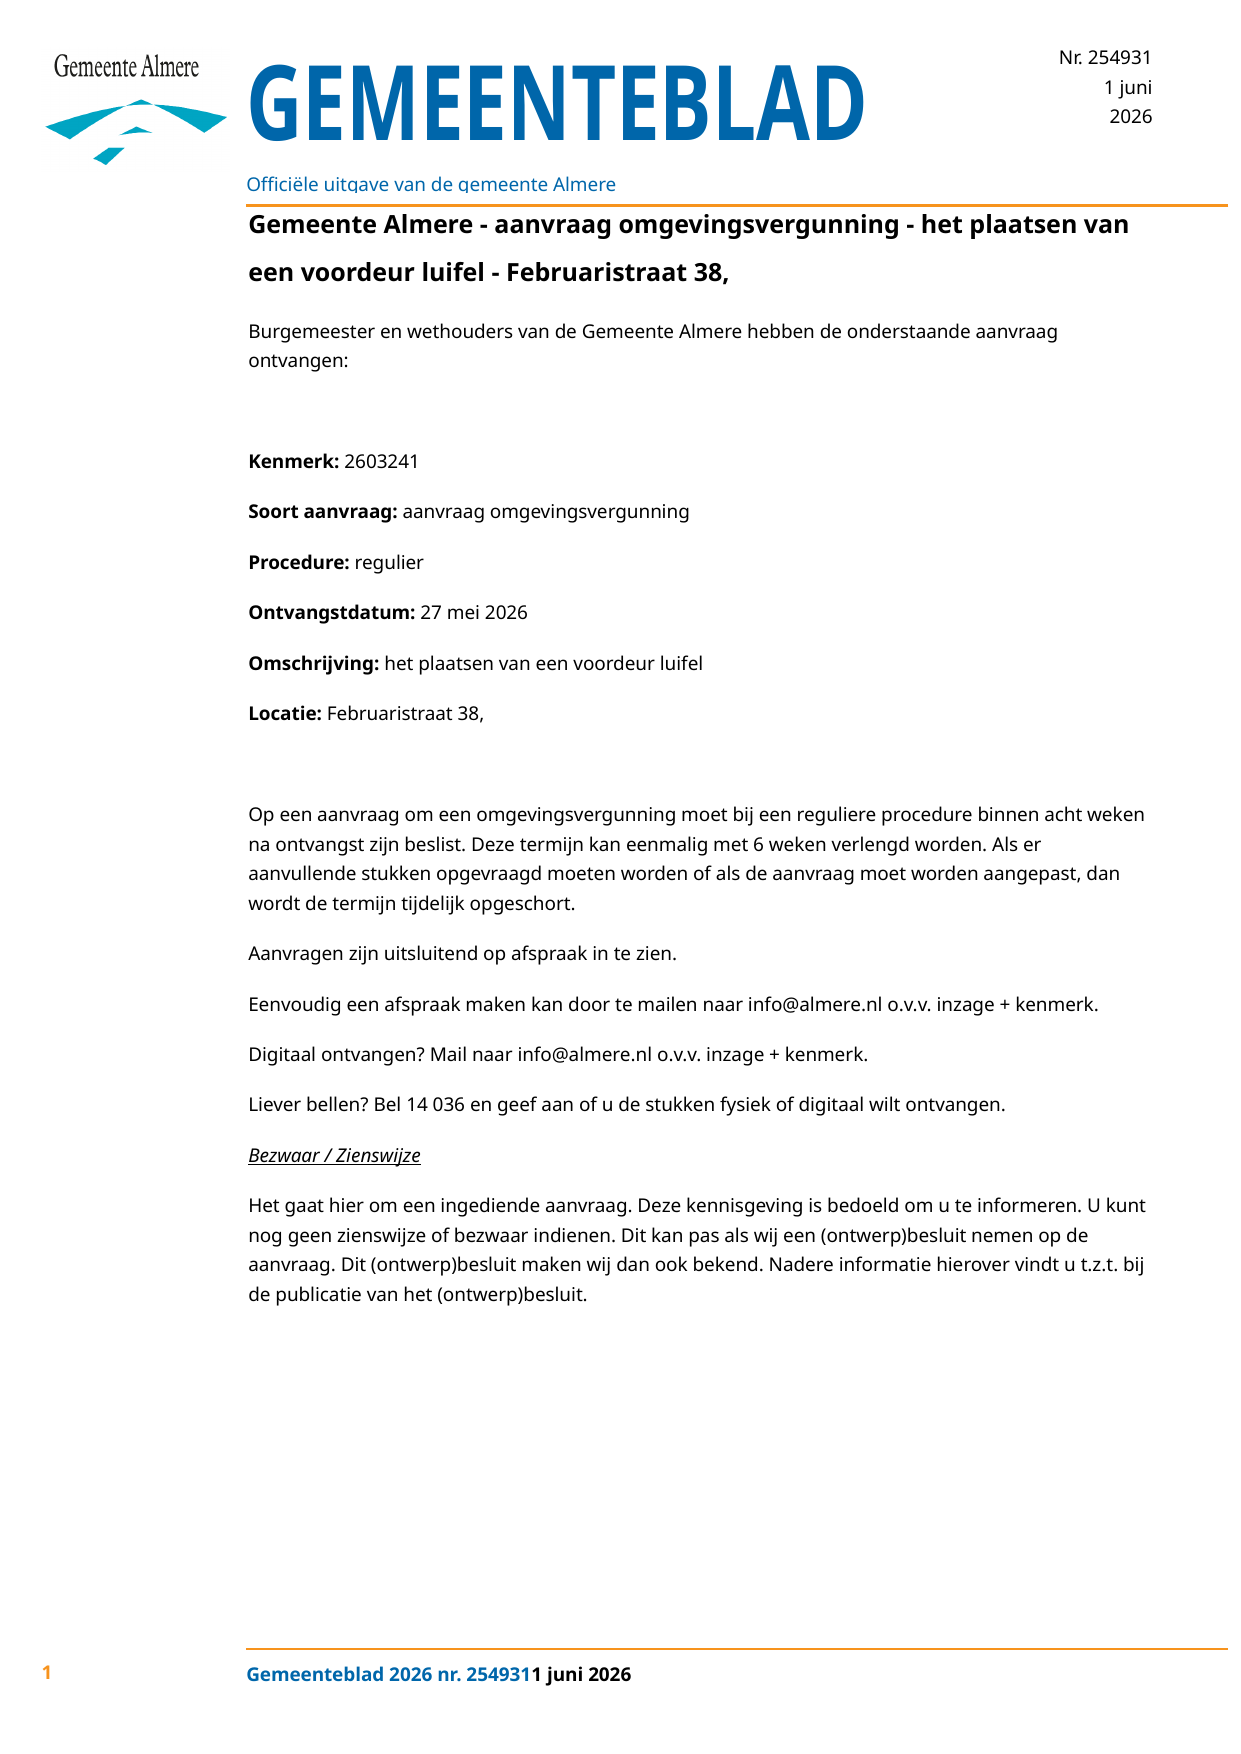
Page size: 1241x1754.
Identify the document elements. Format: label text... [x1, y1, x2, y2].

text Het gaat hier om een ingediende aanvraag. Deze kennisgeving is bedoeld om u te informeren. U kunt nog geen zienswijze of bezwaar indienen. Dit kan pas als wij een (ontwerp)besluit nemen op de aanvraag. Dit (ontwerp)besluit maken wij dan ook bekend. Nadere informatie hierover vindt u t.z.t. bij de publicatie van het (ontwerp)besluit. [248, 1192, 1152, 1307]
text Omschrijving: het plaatsen van een voordeur luifel [248, 650, 1152, 676]
text Locatie: Februaristraat 38, [248, 700, 1152, 726]
text Kenmerk: 2603241 [248, 448, 1152, 474]
text Gemeente Almere - aanvraag omgevingsvergunning - het plaatsen van een voordeur luifel - Februaristraat 38, [248, 207, 1152, 288]
text Op een aanvraag om een omgevingsvergunning moet bij een reguliere procedure binnen acht weken na ontvangst zijn beslist. Deze termijn kan eenmalig met 6 weken verlengd worden. Als er aanvullende stukken opgevraagd moeten worden of als de aanvraag moet worden aangepast, dan wordt de termijn tijdelijk opgeschort. [248, 801, 1152, 916]
text Eenvoudig een afspraak maken kan door te mailen naar info@almere.nl o.v.v. inzage + kenmerk. [248, 991, 1152, 1017]
text Aanvragen zijn uitsluitend op afspraak in te zien. [248, 940, 1152, 966]
text Soort aanvraag: aanvraag omgevingsvergunning [248, 499, 1152, 524]
text Procedure: regulier [248, 549, 1152, 575]
text Liever bellen? Bel 14 036 en geef aan of u de stukken fysiek of digitaal wilt ontvangen. [248, 1092, 1152, 1117]
text Digitaal ontvangen? Mail naar info@almere.nl o.v.v. inzage + kenmerk. [248, 1041, 1152, 1067]
text Bezwaar / Zienswijze [248, 1142, 1152, 1168]
picture [41, 47, 231, 172]
text Ontvangstdatum: 27 mei 2026 [248, 599, 1152, 625]
text Burgemeester en wethouders van de Gemeente Almere hebben de onderstaande aanvraag ontvangen: [248, 318, 1152, 373]
